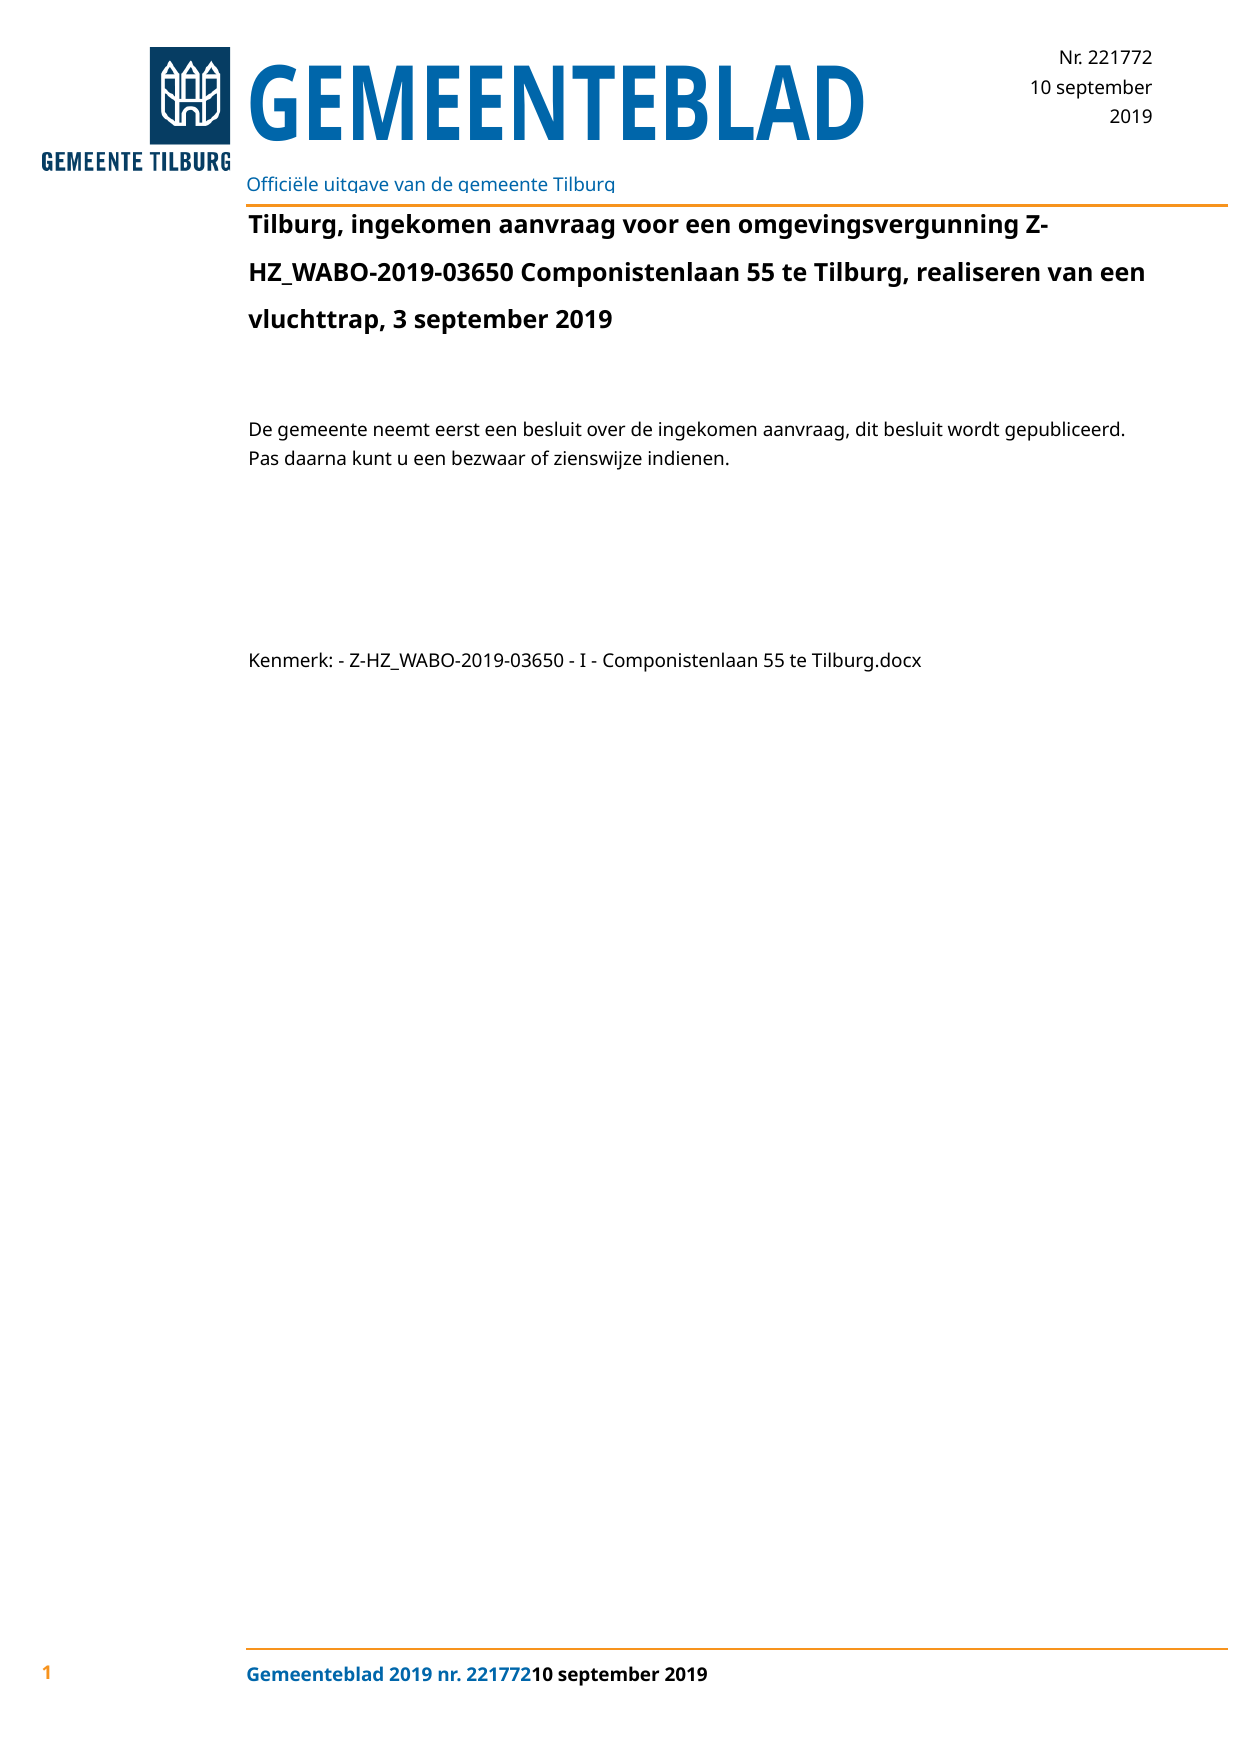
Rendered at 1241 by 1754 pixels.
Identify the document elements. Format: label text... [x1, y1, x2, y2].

text Kenmerk: - Z-HZ_WABO-2019-03650 - I - Componistenlaan 55 te Tilburg.docx [248, 647, 1152, 673]
text Tilburg, ingekomen aanvraag voor een omgevingsvergunning Z-HZ_WABO-2019-03650 Componistenlaan 55 te Tilburg, realiseren van een vluchttrap, 3 september 2019 [248, 207, 1152, 336]
picture [41, 47, 231, 172]
text De gemeente neemt eerst een besluit over de ingekomen aanvraag, dit besluit wordt gepubliceerd. Pas daarna kunt u een bezwaar of zienswijze indienen. [248, 416, 1152, 471]
